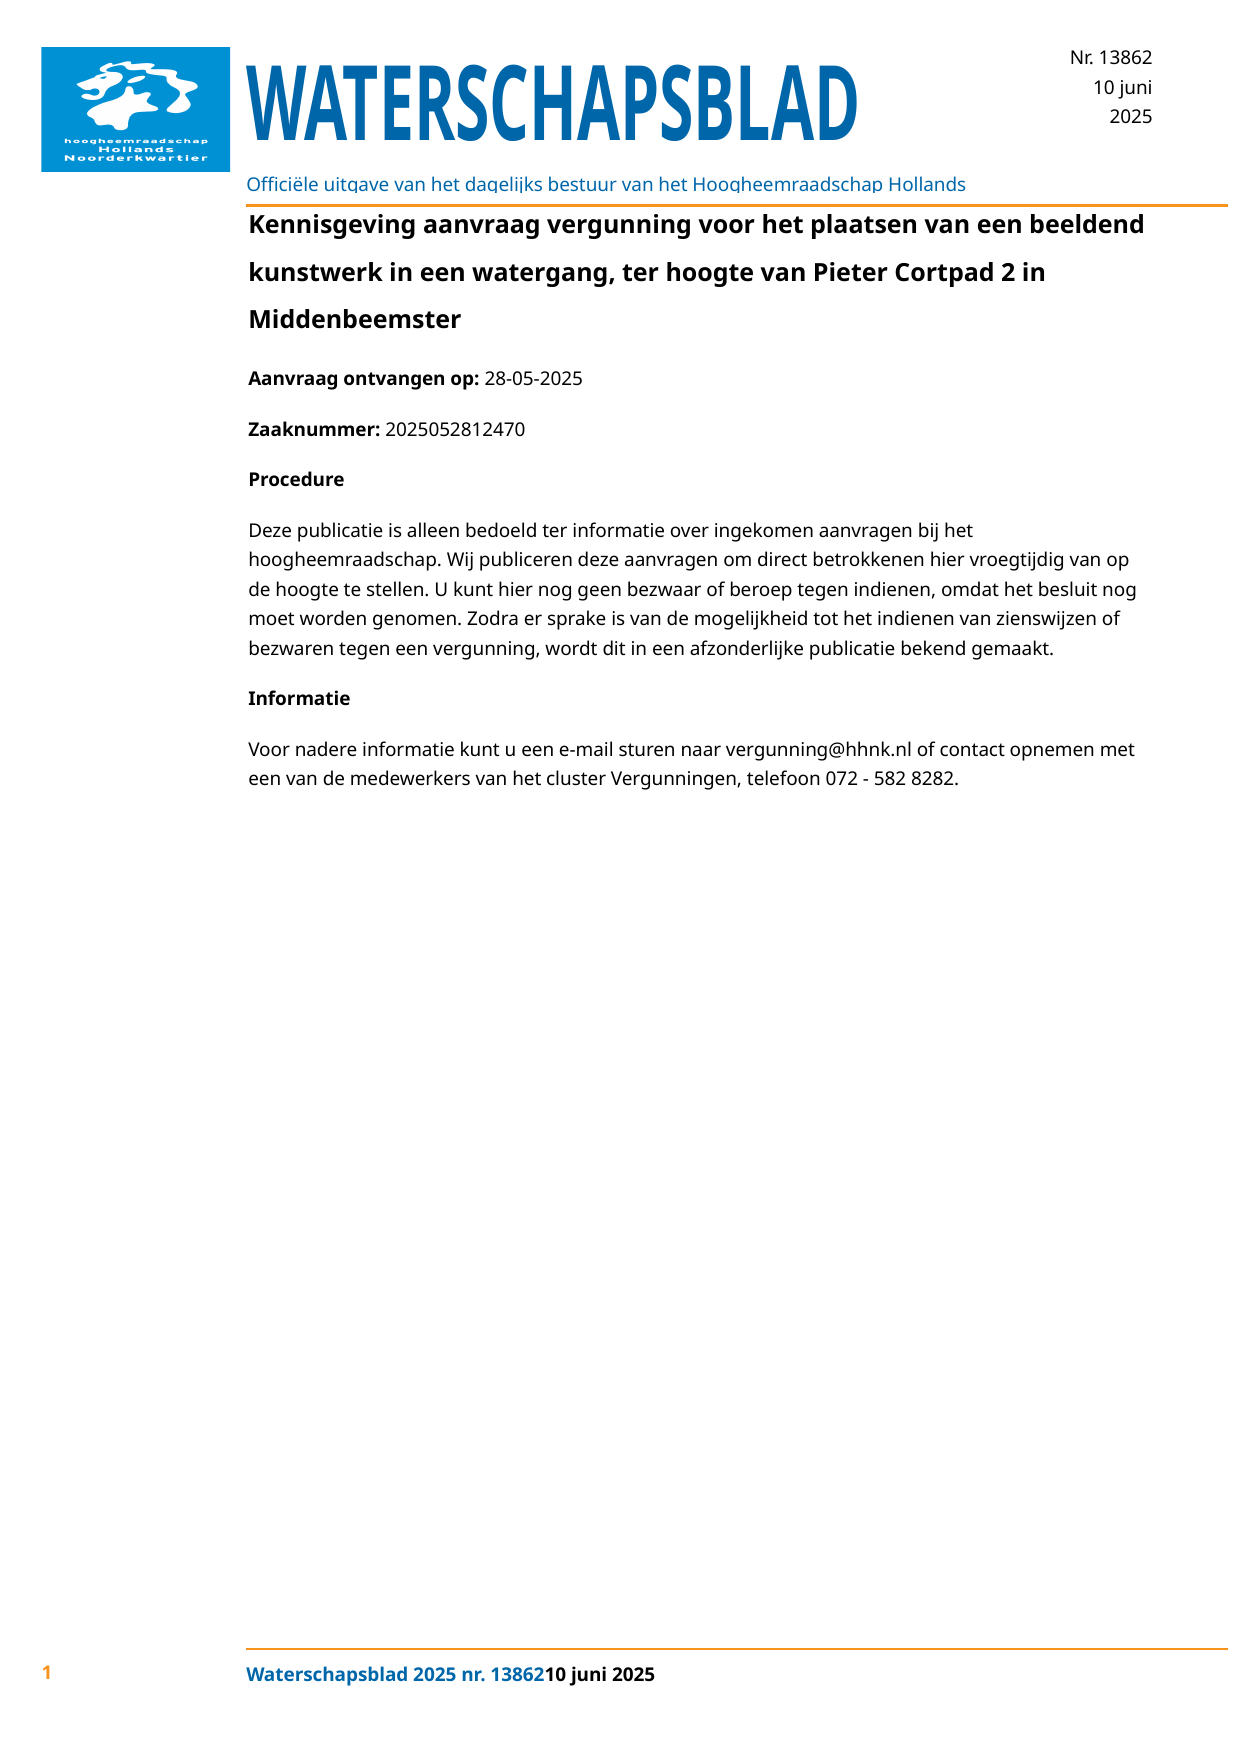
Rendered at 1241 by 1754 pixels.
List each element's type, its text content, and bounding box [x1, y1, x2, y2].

text Kennisgeving aanvraag vergunning voor het plaatsen van een beeldend kunstwerk in een watergang, ter hoogte van Pieter Cortpad 2 in Middenbeemster [248, 207, 1152, 336]
text Voor nadere informatie kunt u een e-mail sturen naar vergunning@hhnk.nl of contact opnemen met een van de medewerkers van het cluster Vergunningen, telefoon 072 - 582 8282. [248, 736, 1152, 791]
text Aanvraag ontvangen op: 28-05-2025 [248, 366, 1152, 391]
picture [78, 64, 122, 99]
picture [129, 76, 144, 82]
text Zaaknummer: 2025052812470 [248, 416, 1152, 442]
picture [118, 62, 197, 112]
picture [88, 87, 157, 130]
text Procedure [248, 466, 1152, 492]
text Deze publicatie is alleen bedoeld ter informatie over ingekomen aanvragen bij het hoogheemraadschap. Wij publiceren deze aanvragen om direct betrokkenen hier vroegtijdig van op de hoogte te stellen. U kunt hier nog geen bezwaar of beroep tegen indienen, omdat het besluit nog moet worden genomen. Zodra er sprake is van de mogelijkheid tot het indienen van zienswijzen of bezwaren tegen een vergunning, wordt dit in een afzonderlijke publicatie bekend gemaakt. [248, 517, 1152, 661]
text Informatie [248, 686, 1152, 711]
